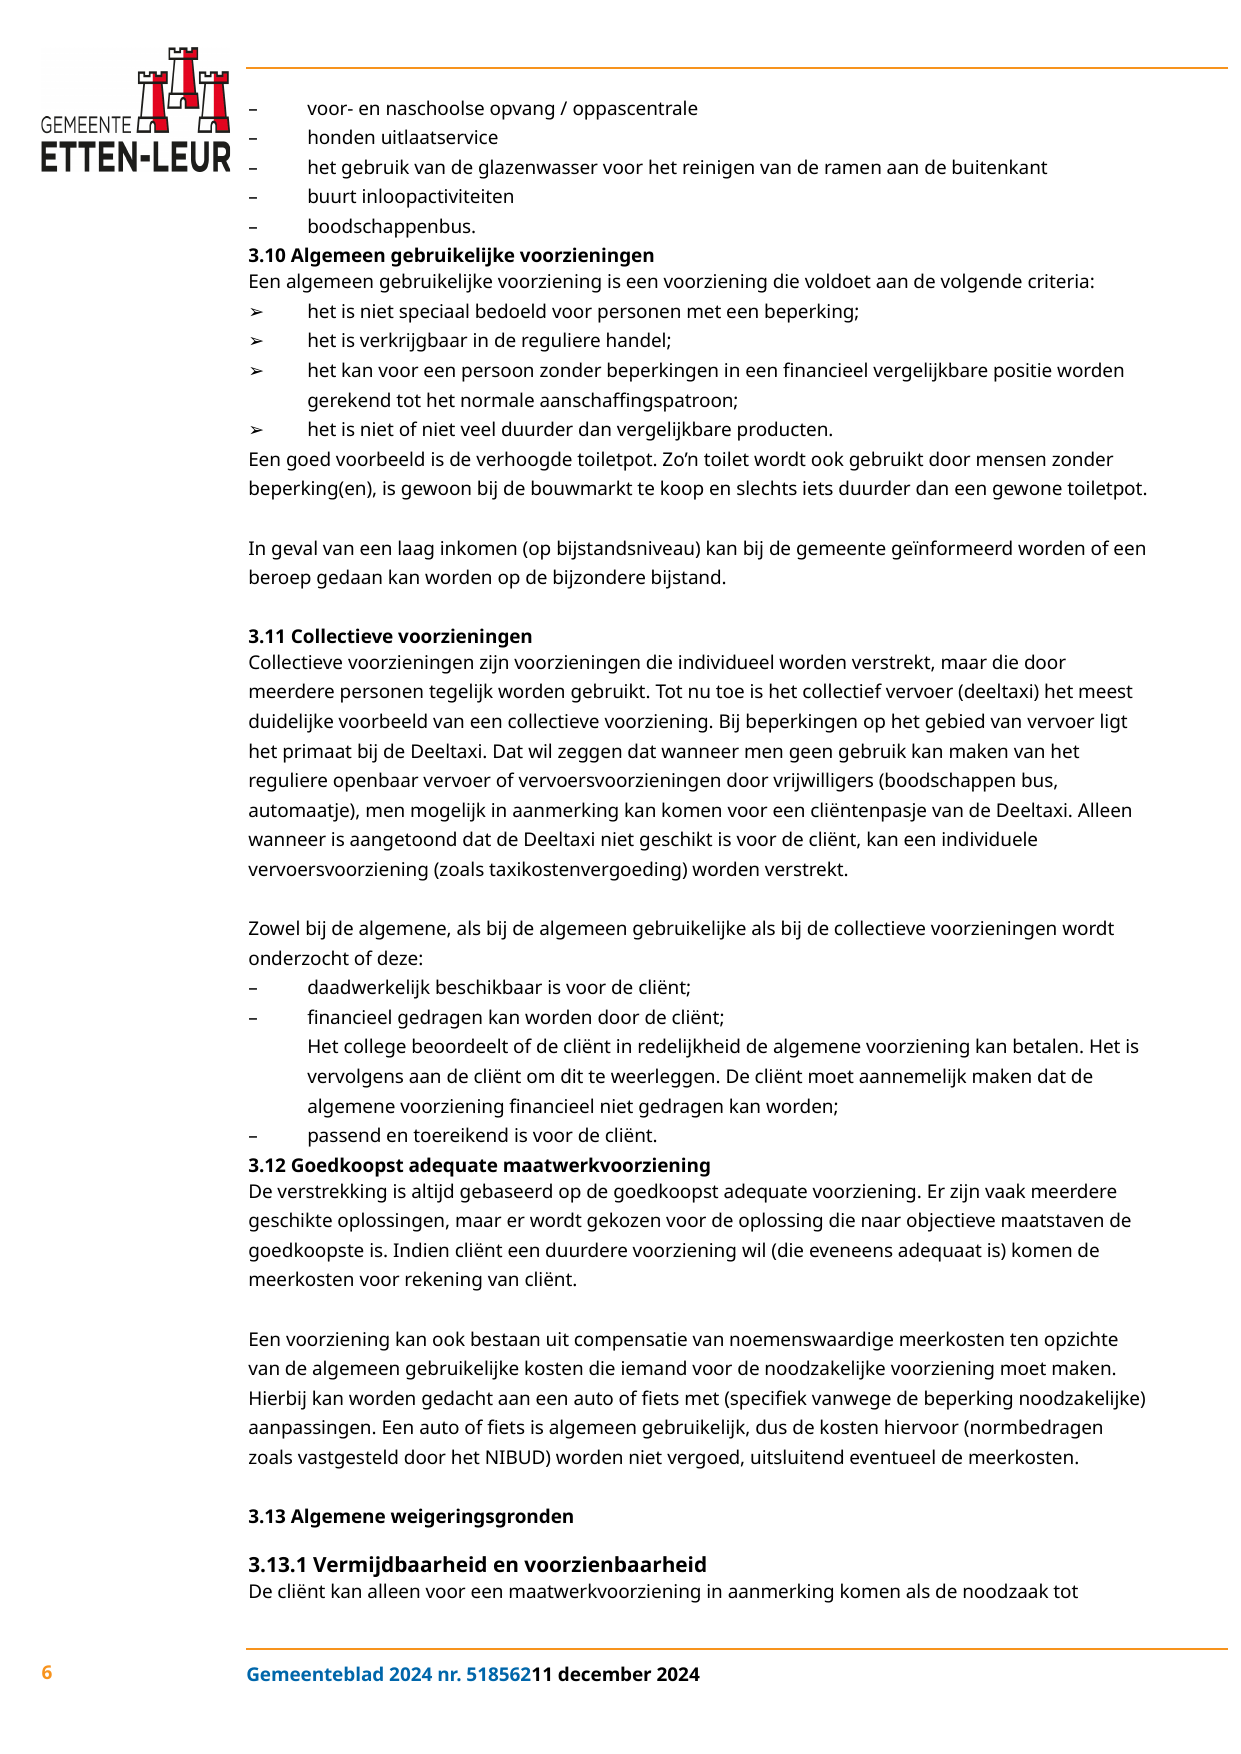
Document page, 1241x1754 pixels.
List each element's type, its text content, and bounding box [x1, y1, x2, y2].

text In geval van een laag inkomen (op bijstandsniveau) kan bij de gemeente geïnformeerd worden of een beroep gedaan kan worden op de bijzondere bijstand. [248, 535, 1152, 590]
list het is niet speciaal bedoeld voor personen met een beperking; [248, 298, 1152, 324]
picture [41, 47, 231, 172]
text 3.12 Goedkoopst adequate maatwerkvoorziening [248, 1152, 1152, 1178]
list het is verkrijgbaar in de reguliere handel; [248, 328, 1152, 353]
text Zowel bij de algemene, als bij de algemeen gebruikelijke als bij de collectieve voorzieningen wordt onderzocht of deze: [248, 915, 1152, 971]
text De cliënt kan alleen voor een maatwerkvoorziening in aanmerking komen als de noodzaak tot [248, 1578, 1152, 1604]
list het gebruik van de glazenwasser voor het reinigen van de ramen aan de buitenkant [248, 154, 1152, 180]
text 3.11 Collectieve voorzieningen [248, 623, 1152, 649]
text 3.13.1 Vermijdbaarheid en voorzienbaarheid [248, 1550, 1152, 1578]
list voor- en naschoolse opvang / oppascentrale [248, 95, 1152, 121]
list daadwerkelijk beschikbaar is voor de cliënt; [248, 974, 1152, 1000]
text Een goed voorbeeld is de verhoogde toiletpot. Zo’n toilet wordt ook gebruikt door mensen zonder beperking(en), is gewoon bij de bouwmarkt te koop en slechts iets duurder dan een gewone toiletpot. [248, 446, 1152, 501]
list financieel gedragen kan worden door de cliënt; [248, 1004, 1152, 1030]
list het is niet of niet veel duurder dan vergelijkbare producten. [248, 416, 1152, 442]
text Een voorziening kan ook bestaan uit compensatie van noemenswaardige meerkosten ten opzichte van de algemeen gebruikelijke kosten die iemand voor de noodzakelijke voorziening moet maken. Hierbij kan worden gedacht aan een auto of fiets met (specifiek vanwege de beperking noodzakelijke) aanpassingen. Een auto of fiets is algemeen gebruikelijk, dus de kosten hiervoor (normbedragen zoals vastgesteld door het NIBUD) worden niet vergoed, uitsluitend eventueel de meerkosten. [248, 1326, 1152, 1470]
list passend en toereikend is voor de cliënt. [248, 1122, 1152, 1148]
text Een algemeen gebruikelijke voorziening is een voorziening die voldoet aan de volgende criteria: [248, 268, 1152, 294]
list honden uitlaatservice [248, 124, 1152, 150]
text De verstrekking is altijd gebaseerd op de goedkoopst adequate voorziening. Er zijn vaak meerdere geschikte oplossingen, maar er wordt gekozen voor de oplossing die naar objectieve maatstaven de goedkoopste is. Indien cliënt een duurdere voorziening wil (die eveneens adequaat is) komen de meerkosten voor rekening van cliënt. [248, 1178, 1152, 1292]
list Het college beoordeelt of de cliënt in redelijkheid de algemene voorziening kan betalen. Het is vervolgens aan de cliënt om dit te weerleggen. De cliënt moet aannemelijk maken dat de algemene voorziening financieel niet gedragen kan worden; [248, 1034, 1152, 1119]
text 3.13 Algemene weigeringsgronden [248, 1503, 1152, 1529]
text Collectieve voorzieningen zijn voorzieningen die individueel worden verstrekt, maar die door meerdere personen tegelijk worden gebruikt. Tot nu toe is het collectief vervoer (deeltaxi) het meest duidelijke voorbeeld van een collectieve voorziening. Bij beperkingen op het gebied van vervoer ligt het primaat bij de Deeltaxi. Dat wil zeggen dat wanneer men geen gebruik kan maken van het reguliere openbaar vervoer of vervoersvoorzieningen door vrijwilligers (boodschappen bus, automaatje), men mogelijk in aanmerking kan komen voor een cliëntenpasje van de Deeltaxi. Alleen wanneer is aangetoond dat de Deeltaxi niet geschikt is voor de cliënt, kan een individuele vervoersvoorziening (zoals taxikostenvergoeding) worden verstrekt. [248, 649, 1152, 882]
list het kan voor een persoon zonder beperkingen in een financieel vergelijkbare positie worden gerekend tot het normale aanschaffingspatroon; [248, 357, 1152, 412]
text 3.10 Algemeen gebruikelijke voorzieningen [248, 243, 1152, 268]
list boodschappenbus. [248, 213, 1152, 239]
list buurt inloopactiviteiten [248, 183, 1152, 209]
